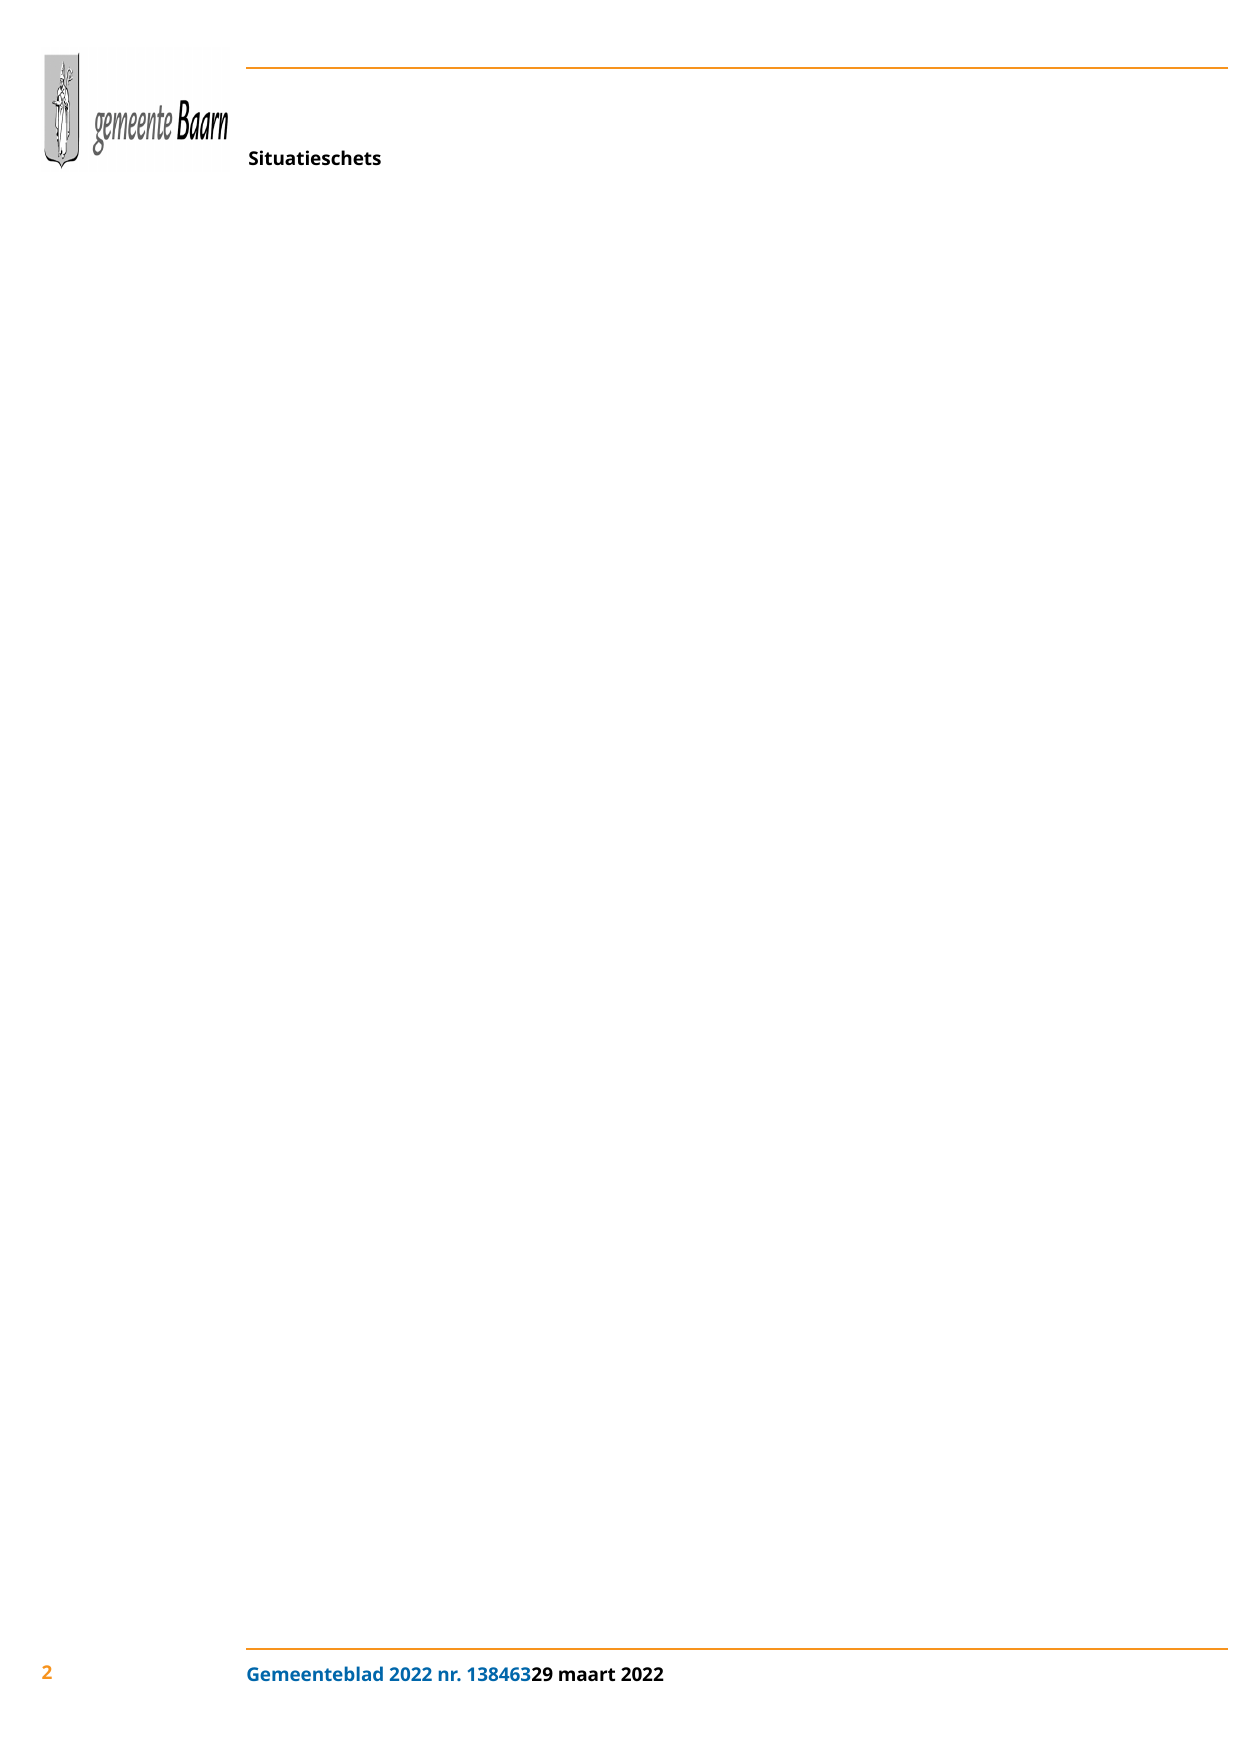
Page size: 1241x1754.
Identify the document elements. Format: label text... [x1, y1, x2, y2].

text Situatieschets [248, 145, 1152, 171]
picture [41, 47, 231, 172]
